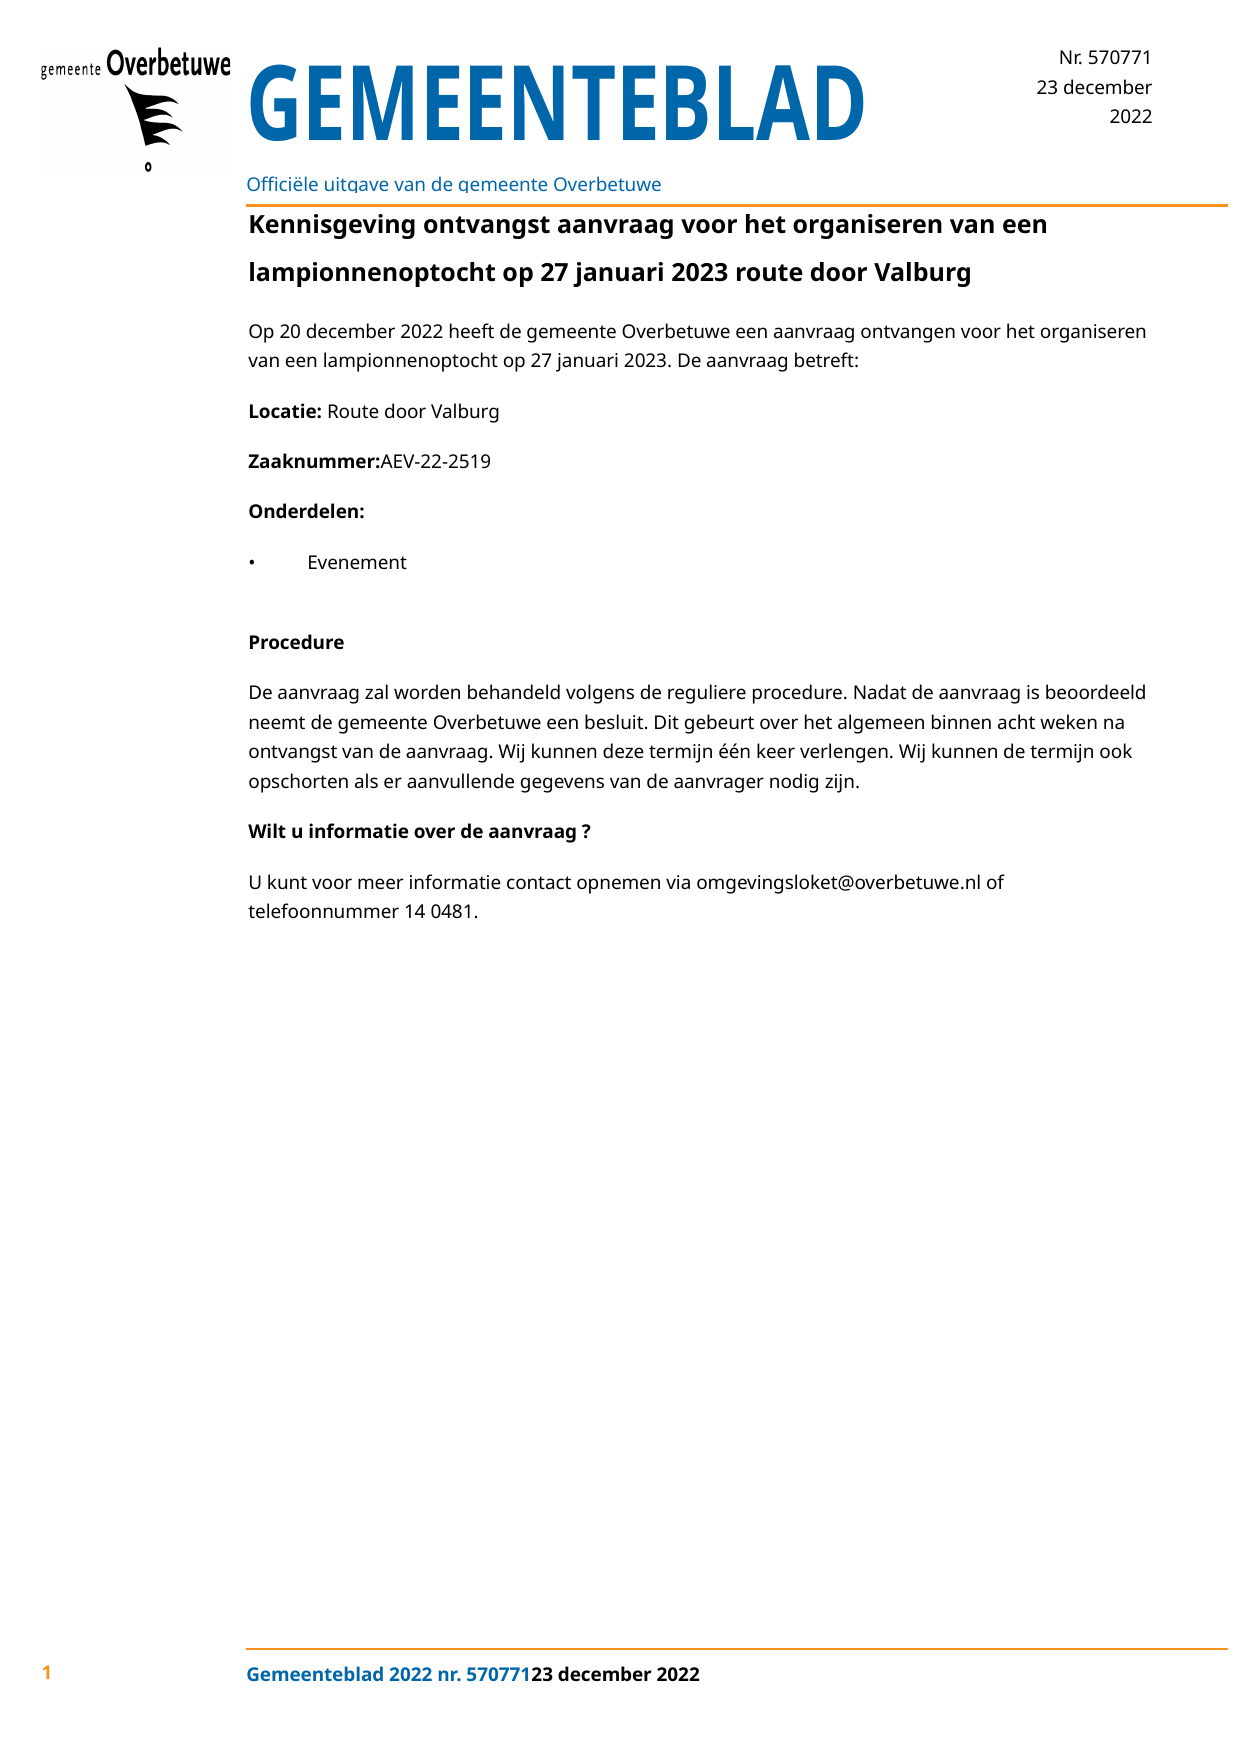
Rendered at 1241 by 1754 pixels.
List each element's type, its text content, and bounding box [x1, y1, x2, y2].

text Wilt u informatie over de aanvraag ? [248, 819, 1152, 844]
text Op 20 december 2022 heeft de gemeente Overbetuwe een aanvraag ontvangen voor het organiseren van een lampionnenoptocht op 27 januari 2023. De aanvraag betreft: [248, 318, 1152, 373]
list Evenement [248, 549, 1152, 575]
text Kennisgeving ontvangst aanvraag voor het organiseren van een lampionnenoptocht op 27 januari 2023 route door Valburg [248, 207, 1152, 288]
text U kunt voor meer informatie contact opnemen via omgevingsloket@overbetuwe.nl of telefoonnummer 14 0481. [248, 869, 1152, 924]
text Procedure [248, 629, 1152, 655]
picture [41, 47, 231, 172]
text Zaaknummer:AEV-22-2519 [248, 448, 1152, 474]
text Locatie: Route door Valburg [248, 398, 1152, 424]
text Onderdelen: [248, 499, 1152, 524]
text De aanvraag zal worden behandeld volgens de reguliere procedure. Nadat de aanvraag is beoordeeld neemt de gemeente Overbetuwe een besluit. Dit gebeurt over het algemeen binnen acht weken na ontvangst van de aanvraag. Wij kunnen deze termijn één keer verlengen. Wij kunnen de termijn ook opschorten als er aanvullende gegevens van de aanvrager nodig zijn. [248, 679, 1152, 794]
